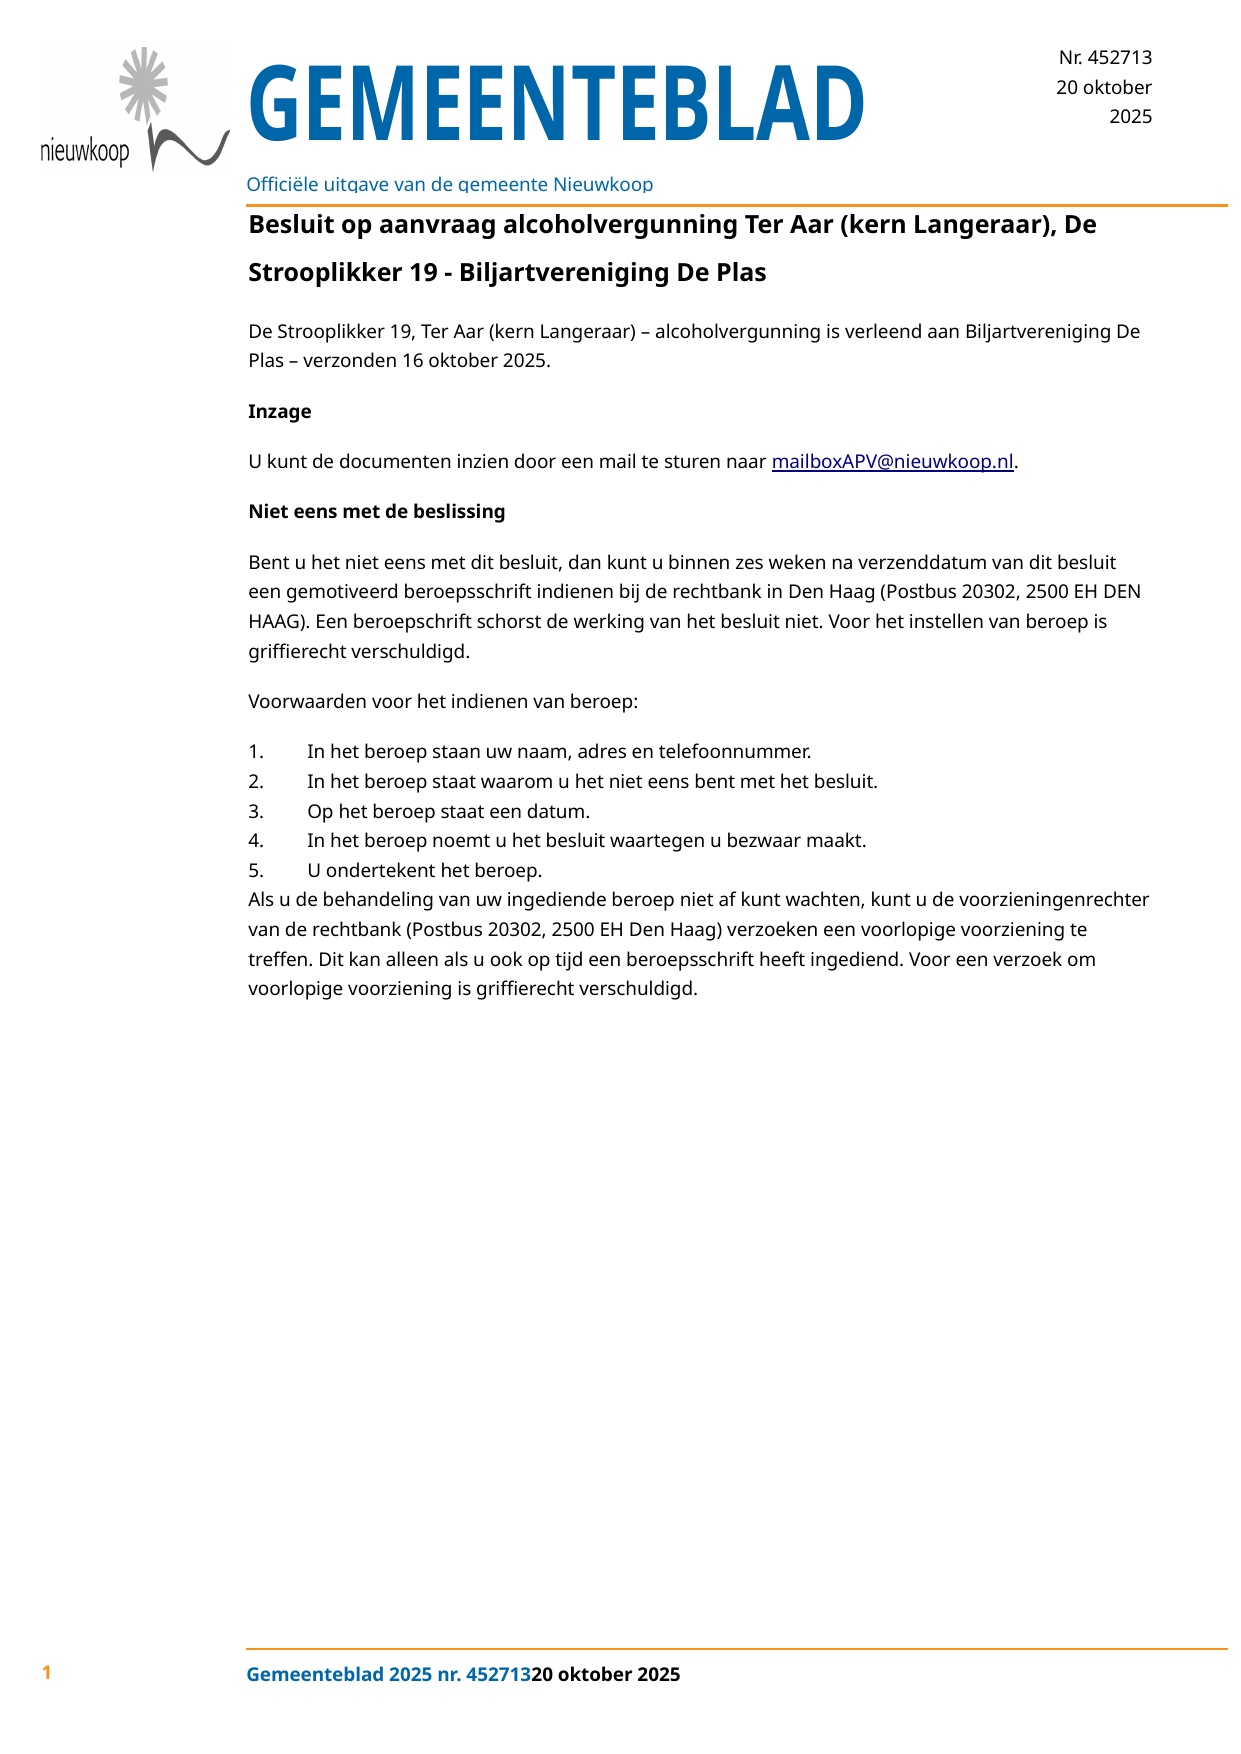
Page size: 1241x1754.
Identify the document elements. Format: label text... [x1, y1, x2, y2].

text Besluit op aanvraag alcoholvergunning Ter Aar (kern Langeraar), De Strooplikker 19 - Biljartvereniging De Plas [248, 207, 1152, 288]
text De Strooplikker 19, Ter Aar (kern Langeraar) – alcoholvergunning is verleend aan Biljartvereniging De Plas – verzonden 16 oktober 2025. [248, 318, 1152, 373]
text Bent u het niet eens met dit besluit, dan kunt u binnen zes weken na verzenddatum van dit besluit een gemotiveerd beroepsschrift indienen bij de rechtbank in Den Haag (Postbus 20302, 2500 EH DEN HAAG). Een beroepschrift schorst de werking van het besluit niet. Voor het instellen van beroep is griffierecht verschuldigd. [248, 549, 1152, 664]
list In het beroep staan uw naam, adres en telefoonnummer. [248, 739, 1152, 764]
text Niet eens met de beslissing [248, 499, 1152, 524]
list In het beroep noemt u het besluit waartegen u bezwaar maakt. [248, 827, 1152, 853]
list U ondertekent het beroep. [248, 857, 1152, 883]
text Voorwaarden voor het indienen van beroep: [248, 688, 1152, 714]
list In het beroep staat waarom u het niet eens bent met het besluit. [248, 768, 1152, 794]
picture [41, 47, 231, 172]
list Op het beroep staat een datum. [248, 798, 1152, 824]
text Als u de behandeling van uw ingediende beroep niet af kunt wachten, kunt u de voorzieningenrechter van de rechtbank (Postbus 20302, 2500 EH Den Haag) verzoeken een voorlopige voorziening te treffen. Dit kan alleen als u ook op tijd een beroepsschrift heeft ingediend. Voor een verzoek om voorlopige voorziening is griffierecht verschuldigd. [248, 887, 1152, 1001]
text Inzage [248, 398, 1152, 424]
text U kunt de documenten inzien door een mail te sturen naar mailboxAPV@nieuwkoop.nl. [248, 448, 1152, 474]
